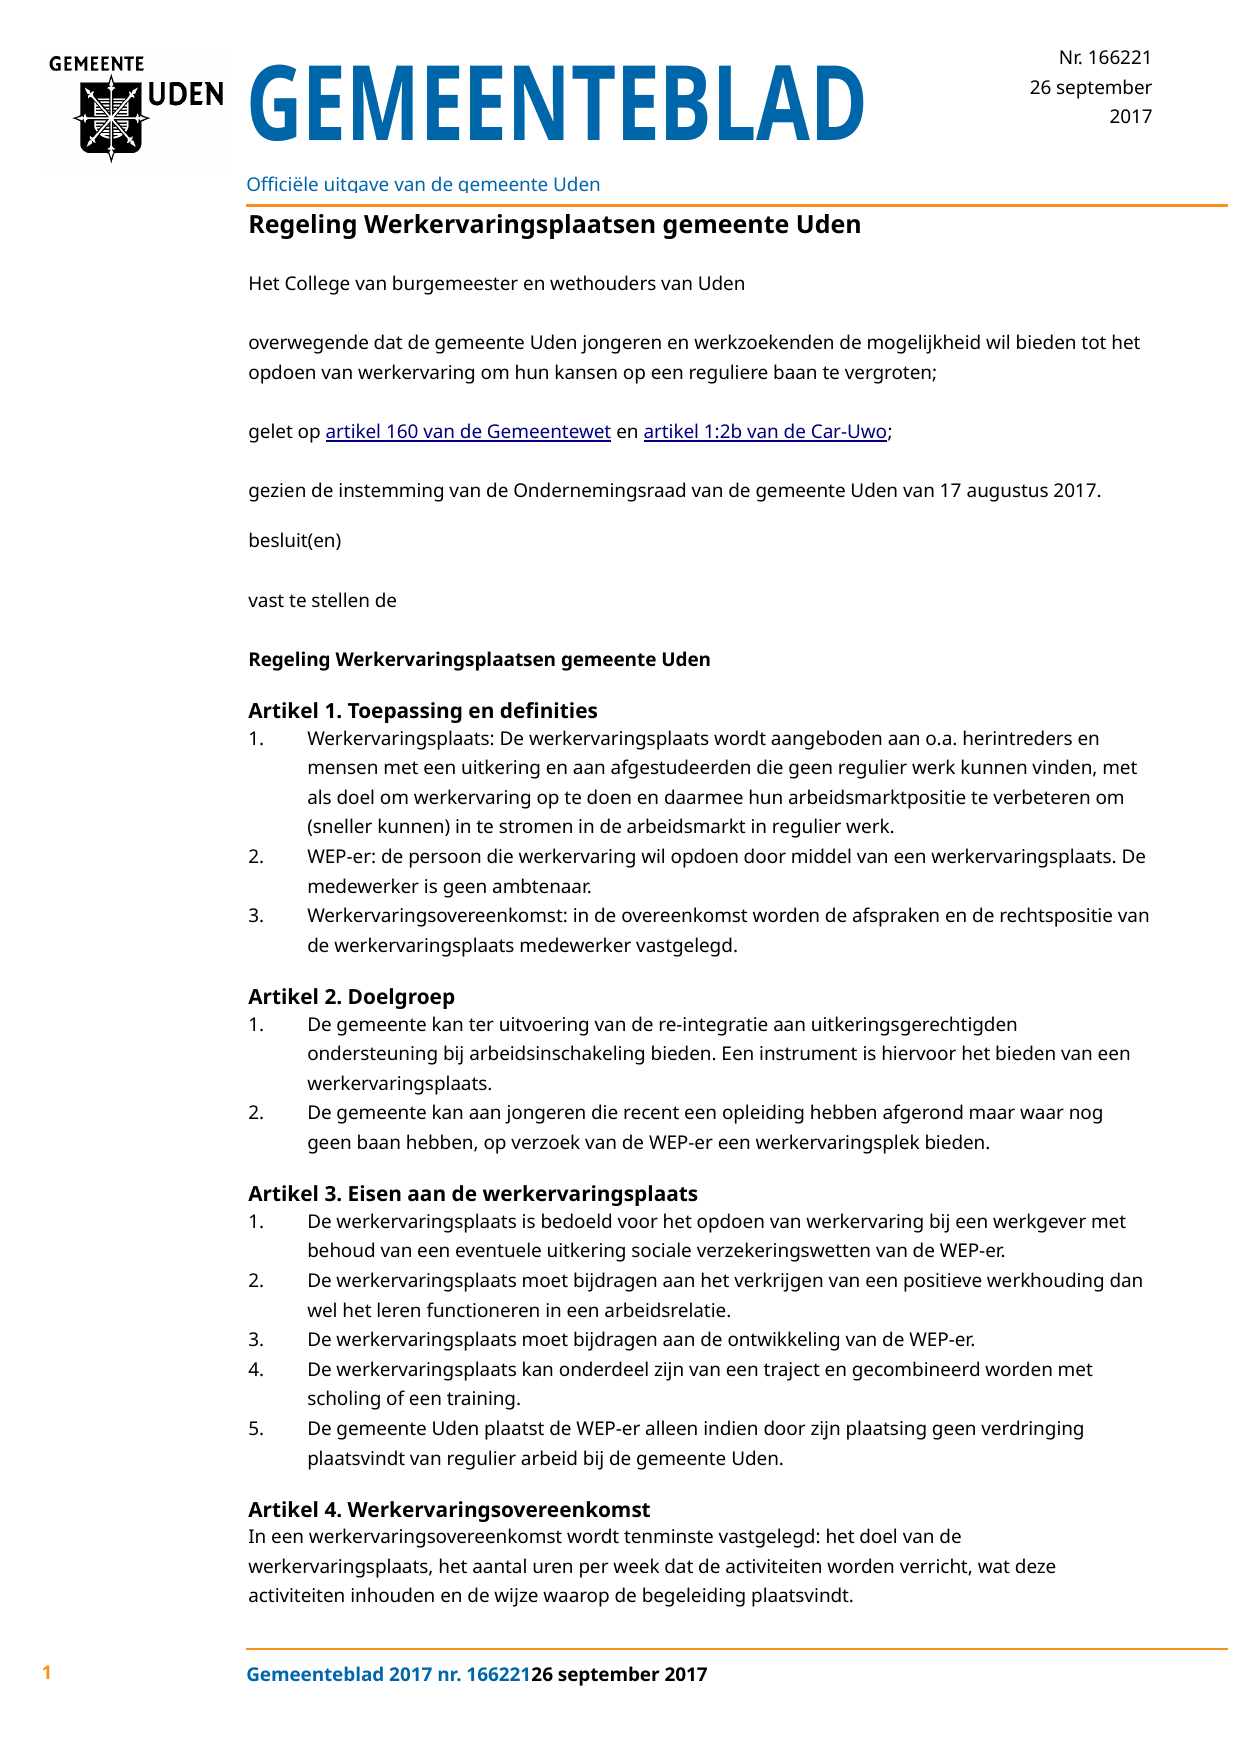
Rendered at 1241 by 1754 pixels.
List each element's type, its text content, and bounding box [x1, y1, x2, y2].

list Werkervaringsplaats: De werkervaringsplaats wordt aangeboden aan o.a. herintreders en mensen met een uitkering en aan afgestudeerden die geen regulier werk kunnen vinden, met als doel om werkervaring op te doen en daarmee hun arbeidsmarktpositie te verbeteren om (sneller kunnen) in te stromen in de arbeidsmarkt in regulier werk. [248, 725, 1152, 839]
picture [41, 47, 231, 172]
text Artikel 3. Eisen aan de werkervaringsplaats [248, 1179, 1152, 1208]
text In een werkervaringsovereenkomst wordt tenminste vastgelegd: het doel van de werkervaringsplaats, het aantal uren per week dat de activiteiten worden verricht, wat deze activiteiten inhouden en de wijze waarop de begeleiding plaatsvindt. [248, 1523, 1152, 1608]
list Werkervaringsovereenkomst: in de overeenkomst worden de afspraken en de rechtspositie van de werkervaringsplaats medewerker vastgelegd. [248, 902, 1152, 958]
list De werkervaringsplaats moet bijdragen aan de ontwikkeling van de WEP-er. [248, 1326, 1152, 1352]
text Regeling Werkervaringsplaatsen gemeente Uden [248, 646, 1152, 672]
text besluit(en) [248, 528, 1152, 553]
text gelet op artikel 160 van de Gemeentewet en artikel 1:2b van de Car-Uwo; [248, 418, 1152, 444]
list De werkervaringsplaats moet bijdragen aan het verkrijgen van een positieve werkhouding dan wel het leren functioneren in een arbeidsrelatie. [248, 1267, 1152, 1322]
text vast te stellen de [248, 587, 1152, 613]
list De werkervaringsplaats kan onderdeel zijn van een traject en gecombineerd worden met scholing of een training. [248, 1356, 1152, 1411]
text gezien de instemming van de Ondernemingsraad van de gemeente Uden van 17 augustus 2017. [248, 477, 1152, 503]
list De gemeente kan aan jongeren die recent een opleiding hebben afgerond maar waar nog geen baan hebben, op verzoek van de WEP-er een werkervaringsplek bieden. [248, 1099, 1152, 1155]
text overwegende dat de gemeente Uden jongeren en werkzoekenden de mogelijkheid wil bieden tot het opdoen van werkervaring om hun kansen op een reguliere baan te vergroten; [248, 329, 1152, 385]
list WEP-er: de persoon die werkervaring wil opdoen door middel van een werkervaringsplaats. De medewerker is geen ambtenaar. [248, 843, 1152, 898]
list De werkervaringsplaats is bedoeld voor het opdoen van werkervaring bij een werkgever met behoud van een eventuele uitkering sociale verzekeringswetten van de WEP-er. [248, 1208, 1152, 1263]
text Regeling Werkervaringsplaatsen gemeente Uden [248, 207, 1152, 241]
text Artikel 1. Toepassing en definities [248, 696, 1152, 725]
list De gemeente Uden plaatst de WEP-er alleen indien door zijn plaatsing geen verdringing plaatsvindt van regulier arbeid bij de gemeente Uden. [248, 1415, 1152, 1470]
text Artikel 4. Werkervaringsovereenkomst [248, 1495, 1152, 1523]
list De gemeente kan ter uitvoering van de re-integratie aan uitkeringsgerechtigden ondersteuning bij arbeidsinschakeling bieden. Een instrument is hiervoor het bieden van een werkervaringsplaats. [248, 1011, 1152, 1096]
text Artikel 2. Doelgroep [248, 982, 1152, 1011]
text Het College van burgemeester en wethouders van Uden [248, 270, 1152, 296]
